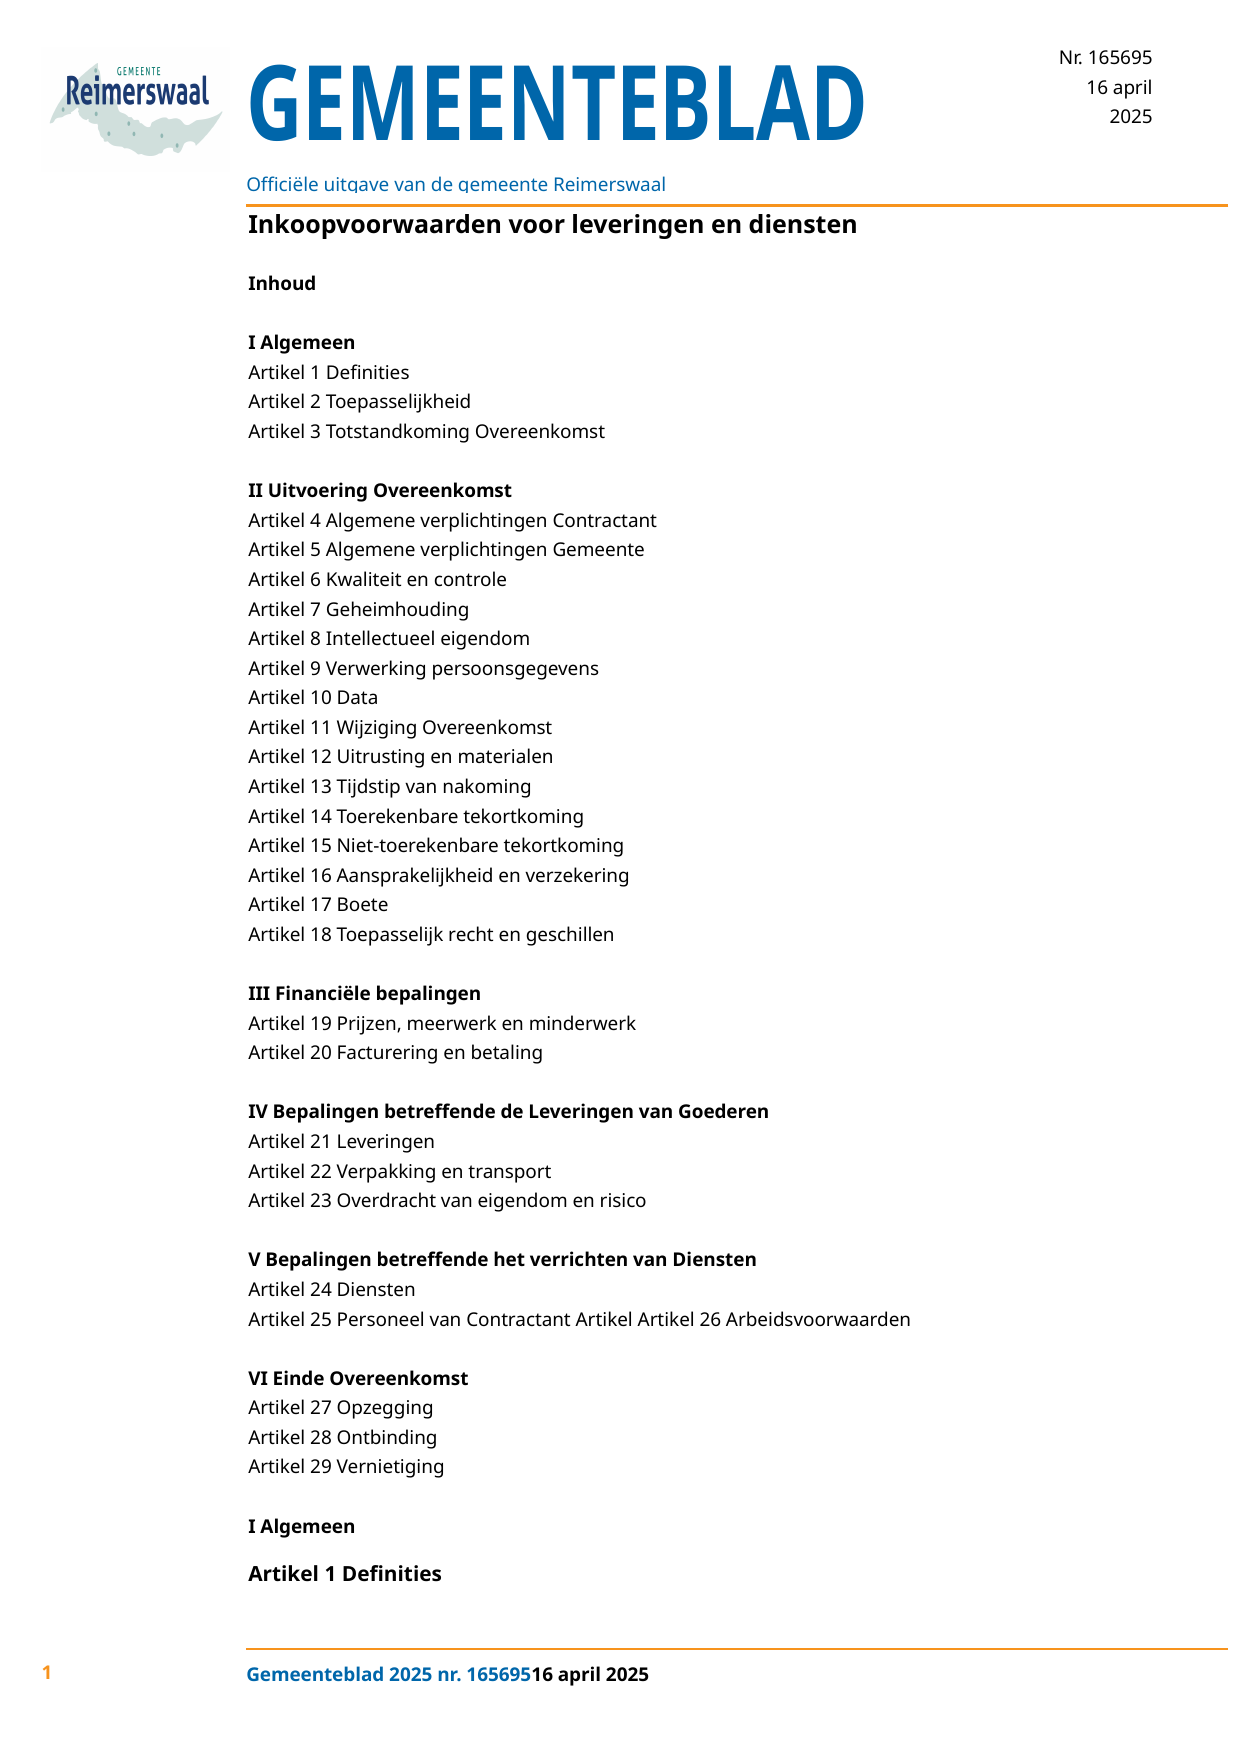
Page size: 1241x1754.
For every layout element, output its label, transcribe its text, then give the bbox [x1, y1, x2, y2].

text Artikel 22 Verpakking en transport [248, 1158, 1152, 1183]
text Artikel 11 Wijziging Overeenkomst [248, 714, 1152, 740]
text IV Bepalingen betreffende de Leveringen van Goederen [248, 1099, 1152, 1124]
text Artikel 6 Kwaliteit en controle [248, 566, 1152, 592]
text I Algemeen [248, 1513, 1152, 1538]
text Artikel 17 Boete [248, 892, 1152, 917]
text Artikel 27 Opzegging [248, 1394, 1152, 1420]
text Artikel 8 Intellectueel eigendom [248, 625, 1152, 651]
text Artikel 10 Data [248, 684, 1152, 710]
text Artikel 20 Facturering en betaling [248, 1039, 1152, 1065]
text VI Einde Overeenkomst [248, 1365, 1152, 1391]
text Artikel 21 Leveringen [248, 1128, 1152, 1154]
text III Financiële bepalingen [248, 980, 1152, 1006]
text Artikel 28 Ontbinding [248, 1424, 1152, 1450]
text Artikel 24 Diensten [248, 1276, 1152, 1302]
text Artikel 2 Toepasselijkheid [248, 389, 1152, 414]
text Artikel 18 Toepasselijk recht en geschillen [248, 921, 1152, 947]
text II Uitvoering Overeenkomst [248, 477, 1152, 503]
text Artikel 16 Aansprakelijkheid en verzekering [248, 862, 1152, 888]
text Artikel 19 Prijzen, meerwerk en minderwerk [248, 1010, 1152, 1036]
text I Algemeen [248, 329, 1152, 355]
text Artikel 12 Uitrusting en materialen [248, 744, 1152, 769]
text V Bepalingen betreffende het verrichten van Diensten [248, 1247, 1152, 1272]
text Artikel 14 Toerekenbare tekortkoming [248, 803, 1152, 828]
text Artikel 5 Algemene verplichtingen Gemeente [248, 537, 1152, 562]
text Artikel 1 Definities [248, 1559, 1152, 1588]
text Artikel 25 Personeel van Contractant Artikel Artikel 26 Arbeidsvoorwaarden [248, 1306, 1152, 1331]
text Artikel 7 Geheimhouding [248, 596, 1152, 621]
text Artikel 9 Verwerking persoonsgegevens [248, 655, 1152, 681]
text Artikel 13 Tijdstip van nakoming [248, 773, 1152, 799]
picture [41, 47, 231, 172]
text Artikel 1 Definities [248, 359, 1152, 385]
text Artikel 29 Vernietiging [248, 1454, 1152, 1479]
text Inkoopvoorwaarden voor leveringen en diensten [248, 207, 1152, 241]
text Artikel 15 Niet-toerekenbare tekortkoming [248, 832, 1152, 858]
text Artikel 4 Algemene verplichtingen Contractant [248, 507, 1152, 533]
text Artikel 3 Totstandkoming Overeenkomst [248, 418, 1152, 444]
text Inhoud [248, 270, 1152, 296]
text Artikel 23 Overdracht van eigendom en risico [248, 1187, 1152, 1213]
